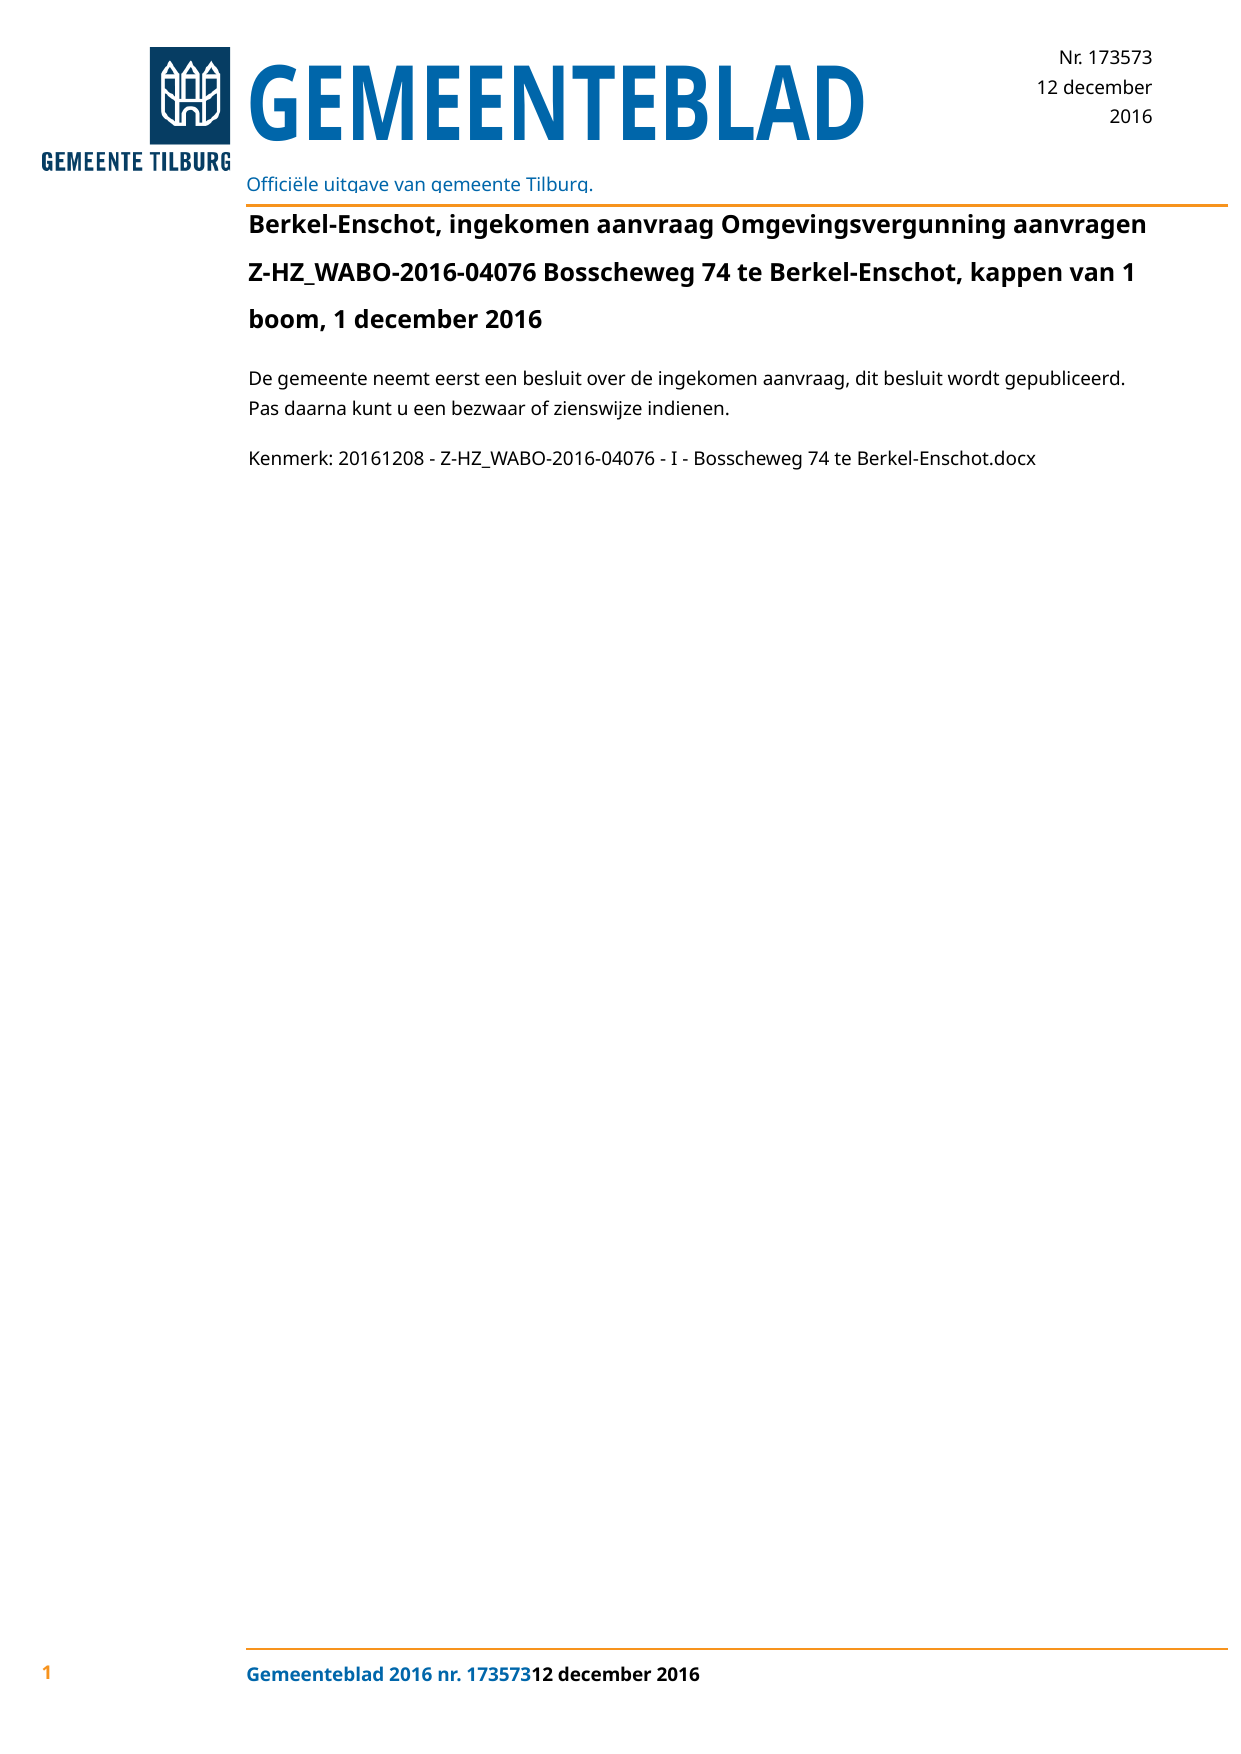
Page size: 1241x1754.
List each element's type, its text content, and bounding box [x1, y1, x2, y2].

text De gemeente neemt eerst een besluit over de ingekomen aanvraag, dit besluit wordt gepubliceerd. Pas daarna kunt u een bezwaar of zienswijze indienen. [248, 366, 1152, 421]
picture [41, 47, 231, 172]
text Berkel-Enschot, ingekomen aanvraag Omgevingsvergunning aanvragen Z-HZ_WABO-2016-04076 Bosscheweg 74 te Berkel-Enschot, kappen van 1 boom, 1 december 2016 [248, 207, 1152, 336]
text Kenmerk: 20161208 - Z-HZ_WABO-2016-04076 - I - Bosscheweg 74 te Berkel-Enschot.docx [248, 446, 1152, 471]
